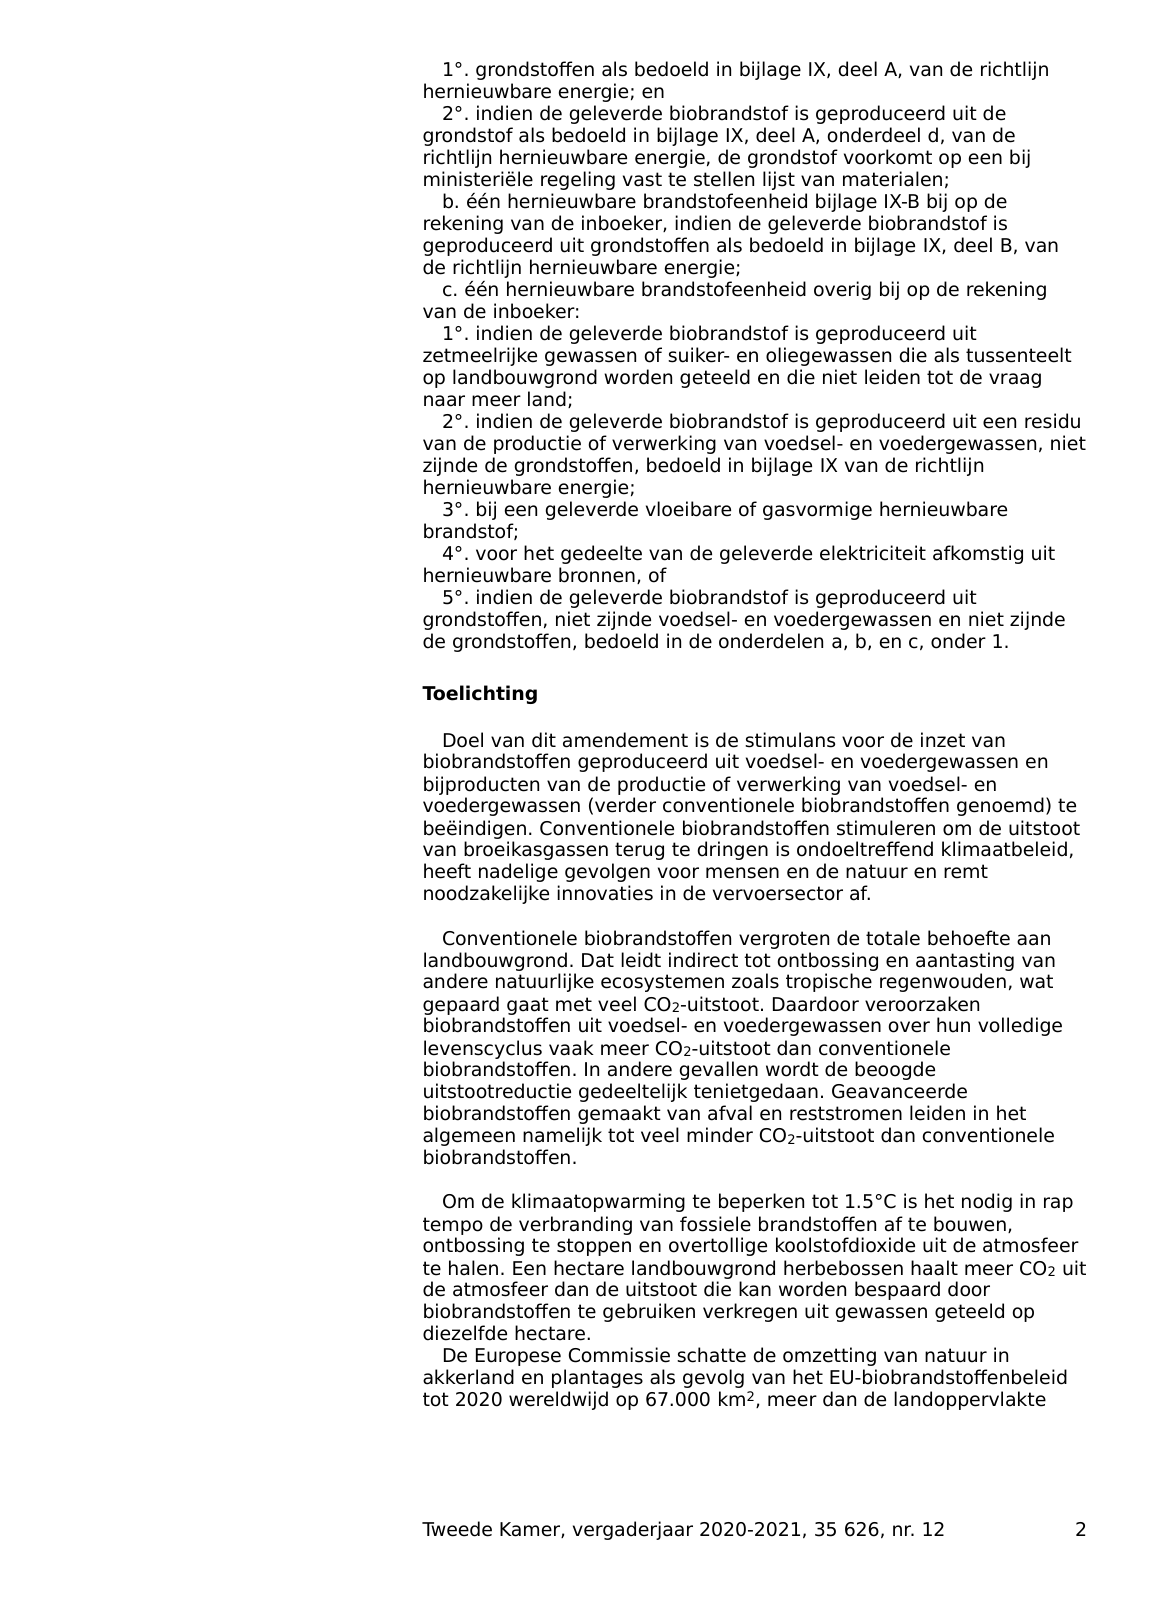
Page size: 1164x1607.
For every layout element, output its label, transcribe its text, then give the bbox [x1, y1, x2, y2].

text b. één hernieuwbare brandstofeenheid bijlage IX-B bij op de rekening van de inboeker, indien de geleverde biobrandstof is geproduceerd uit grondstoffen als bedoeld in bijlage IX, deel B, van de richtlijn hernieuwbare energie; [422, 191, 1087, 279]
text 5°. indien de geleverde biobrandstof is geproduceerd uit grondstoffen, niet zijnde voedsel- en voedergewassen en niet zijnde de grondstoffen, bedoeld in de onderdelen a, b, en c, onder 1. [422, 587, 1087, 652]
text Doel van dit amendement is de stimulans voor de inzet van biobrandstoffen geproduceerd uit voedsel- en voedergewassen en bijproducten van de productie of verwerking van voedsel- en voedergewassen (verder conventionele biobrandstoffen genoemd) te beëindigen. Conventionele biobrandstoffen stimuleren om de uitstoot van broeikasgassen terug te dringen is ondoeltreffend klimaatbeleid, heeft nadelige gevolgen voor mensen en de natuur en remt noodzakelijke innovaties in de vervoersector af. [422, 729, 1087, 905]
text 1°. indien de geleverde biobrandstof is geproduceerd uit zetmeelrijke gewassen of suiker- en oliegewassen die als tussenteelt op landbouwgrond worden geteeld en die niet leiden tot de vraag naar meer land; [422, 323, 1087, 411]
text 3°. bij een geleverde vloeibare of gasvormige hernieuwbare brandstof; [422, 499, 1087, 543]
text 4°. voor het gedeelte van de geleverde elektriciteit afkomstig uit hernieuwbare bronnen, of [422, 543, 1087, 587]
subtitle Toelichting [422, 682, 1087, 704]
text 2°. indien de geleverde biobrandstof is geproduceerd uit een residu van de productie of verwerking van voedsel- en voedergewassen, niet zijnde de grondstoffen, bedoeld in bijlage IX van de richtlijn hernieuwbare energie; [422, 411, 1087, 499]
text Om de klimaatopwarming te beperken tot 1.5°C is het nodig in rap tempo de verbranding van fossiele brandstoffen af te bouwen, ontbossing te stoppen en overtollige koolstofdioxide uit de atmosfeer te halen. Een hectare landbouwgrond herbebossen haalt meer CO2 uit de atmosfeer dan de uitstoot die kan worden bespaard door biobrandstoffen te gebruiken verkregen uit gewassen geteeld op diezelfde hectare. [422, 1191, 1087, 1345]
text 2°. indien de geleverde biobrandstof is geproduceerd uit de grondstof als bedoeld in bijlage IX, deel A, onderdeel d, van de richtlijn hernieuwbare energie, de grondstof voorkomt op een bij ministeriële regeling vast te stellen lijst van materialen; [422, 103, 1087, 191]
text 1°. grondstoffen als bedoeld in bijlage IX, deel A, van de richtlijn hernieuwbare energie; en [422, 59, 1087, 103]
text c. één hernieuwbare brandstofeenheid overig bij op de rekening van de inboeker: [422, 279, 1087, 323]
text De Europese Commissie schatte de omzetting van natuur in akkerland en plantages als gevolg van het EU-biobrandstoffenbeleid tot 2020 wereldwijd op 67.000 km2, meer dan de landoppervlakte [422, 1345, 1087, 1411]
text Conventionele biobrandstoffen vergroten de totale behoefte aan landbouwgrond. Dat leidt indirect tot ontbossing en aantasting van andere natuurlijke ecosystemen zoals tropische regenwouden, wat gepaard gaat met veel CO2-uitstoot. Daardoor veroorzaken biobrandstoffen uit voedsel- en voedergewassen over hun volledige levenscyclus vaak meer CO2-uitstoot dan conventionele biobrandstoffen. In andere gevallen wordt de beoogde uitstootreductie gedeeltelijk tenietgedaan. Geavanceerde biobrandstoffen gemaakt van afval en reststromen leiden in het algemeen namelijk tot veel minder CO2-uitstoot dan conventionele biobrandstoffen. [422, 927, 1087, 1169]
